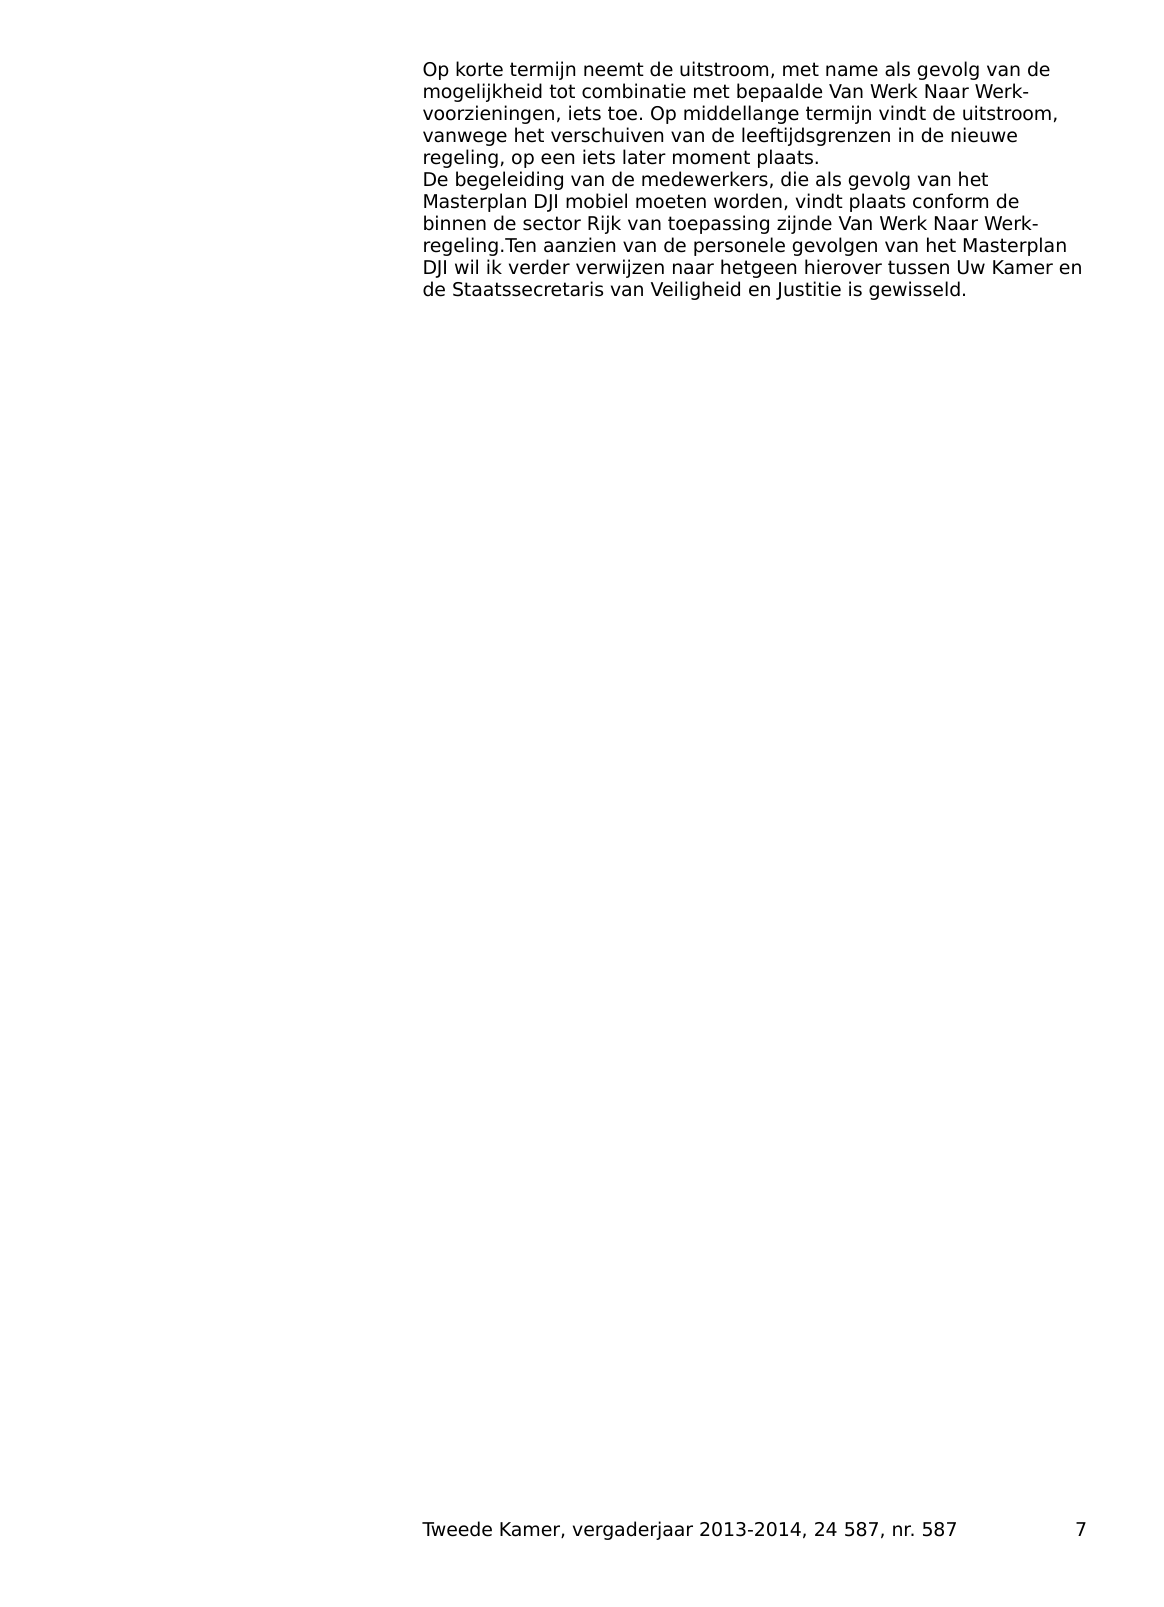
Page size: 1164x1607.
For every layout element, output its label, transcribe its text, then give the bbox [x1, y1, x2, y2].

text De begeleiding van de medewerkers, die als gevolg van het Masterplan DJI mobiel moeten worden, vindt plaats conform de binnen de sector Rijk van toepassing zijnde Van Werk Naar Werk-regeling.Ten aanzien van de personele gevolgen van het Masterplan DJI wil ik verder verwijzen naar hetgeen hierover tussen Uw Kamer en de Staatssecretaris van Veiligheid en Justitie is gewisseld. [422, 169, 1087, 301]
text Op korte termijn neemt de uitstroom, met name als gevolg van de mogelijkheid tot combinatie met bepaalde Van Werk Naar Werk-voorzieningen, iets toe. Op middellange termijn vindt de uitstroom, vanwege het verschuiven van de leeftijdsgrenzen in de nieuwe regeling, op een iets later moment plaats. [422, 59, 1087, 169]
